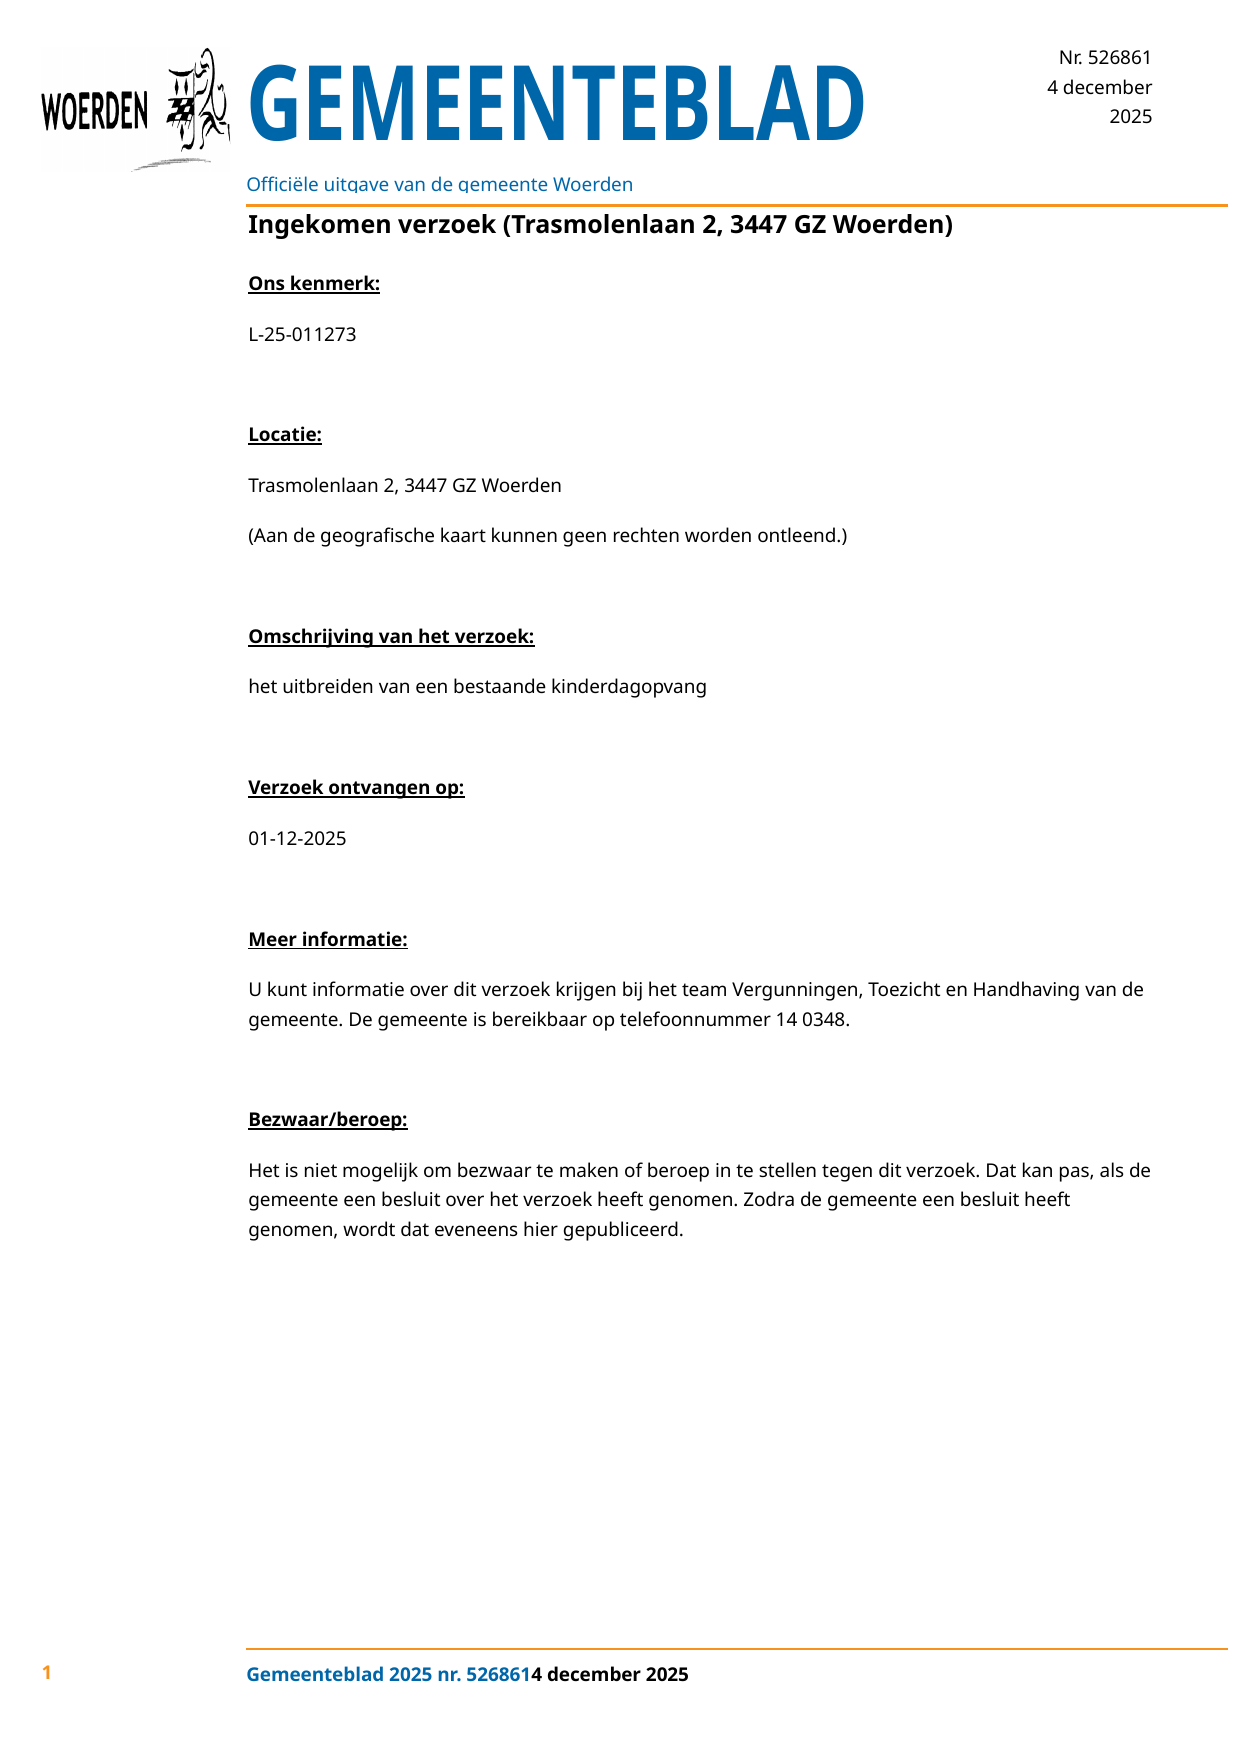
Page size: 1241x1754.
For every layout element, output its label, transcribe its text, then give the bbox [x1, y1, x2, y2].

text Meer informatie: [248, 926, 1152, 951]
text het uitbreiden van een bestaande kinderdagopvang [248, 674, 1152, 699]
text Ons kenmerk: [248, 270, 1152, 296]
picture [41, 47, 231, 172]
text Ingekomen verzoek (Trasmolenlaan 2, 3447 GZ Woerden) [248, 207, 1152, 241]
text L-25-011273 [248, 321, 1152, 346]
text 01-12-2025 [248, 825, 1152, 851]
text U kunt informatie over dit verzoek krijgen bij het team Vergunningen, Toezicht en Handhaving van de gemeente. De gemeente is bereikbaar op telefoonnummer 14 0348. [248, 976, 1152, 1031]
text Het is niet mogelijk om bezwaar te maken of beroep in te stellen tegen dit verzoek. Dat kan pas, als de gemeente een besluit over het verzoek heeft genomen. Zodra de gemeente een besluit heeft genomen, wordt dat eveneens hier gepubliceerd. [248, 1157, 1152, 1242]
text (Aan de geografische kaart kunnen geen rechten worden ontleend.) [248, 522, 1152, 548]
text Bezwaar/beroep: [248, 1107, 1152, 1132]
text Trasmolenlaan 2, 3447 GZ Woerden [248, 472, 1152, 498]
text Verzoek ontvangen op: [248, 774, 1152, 800]
text Omschrijving van het verzoek: [248, 623, 1152, 649]
text Locatie: [248, 422, 1152, 447]
